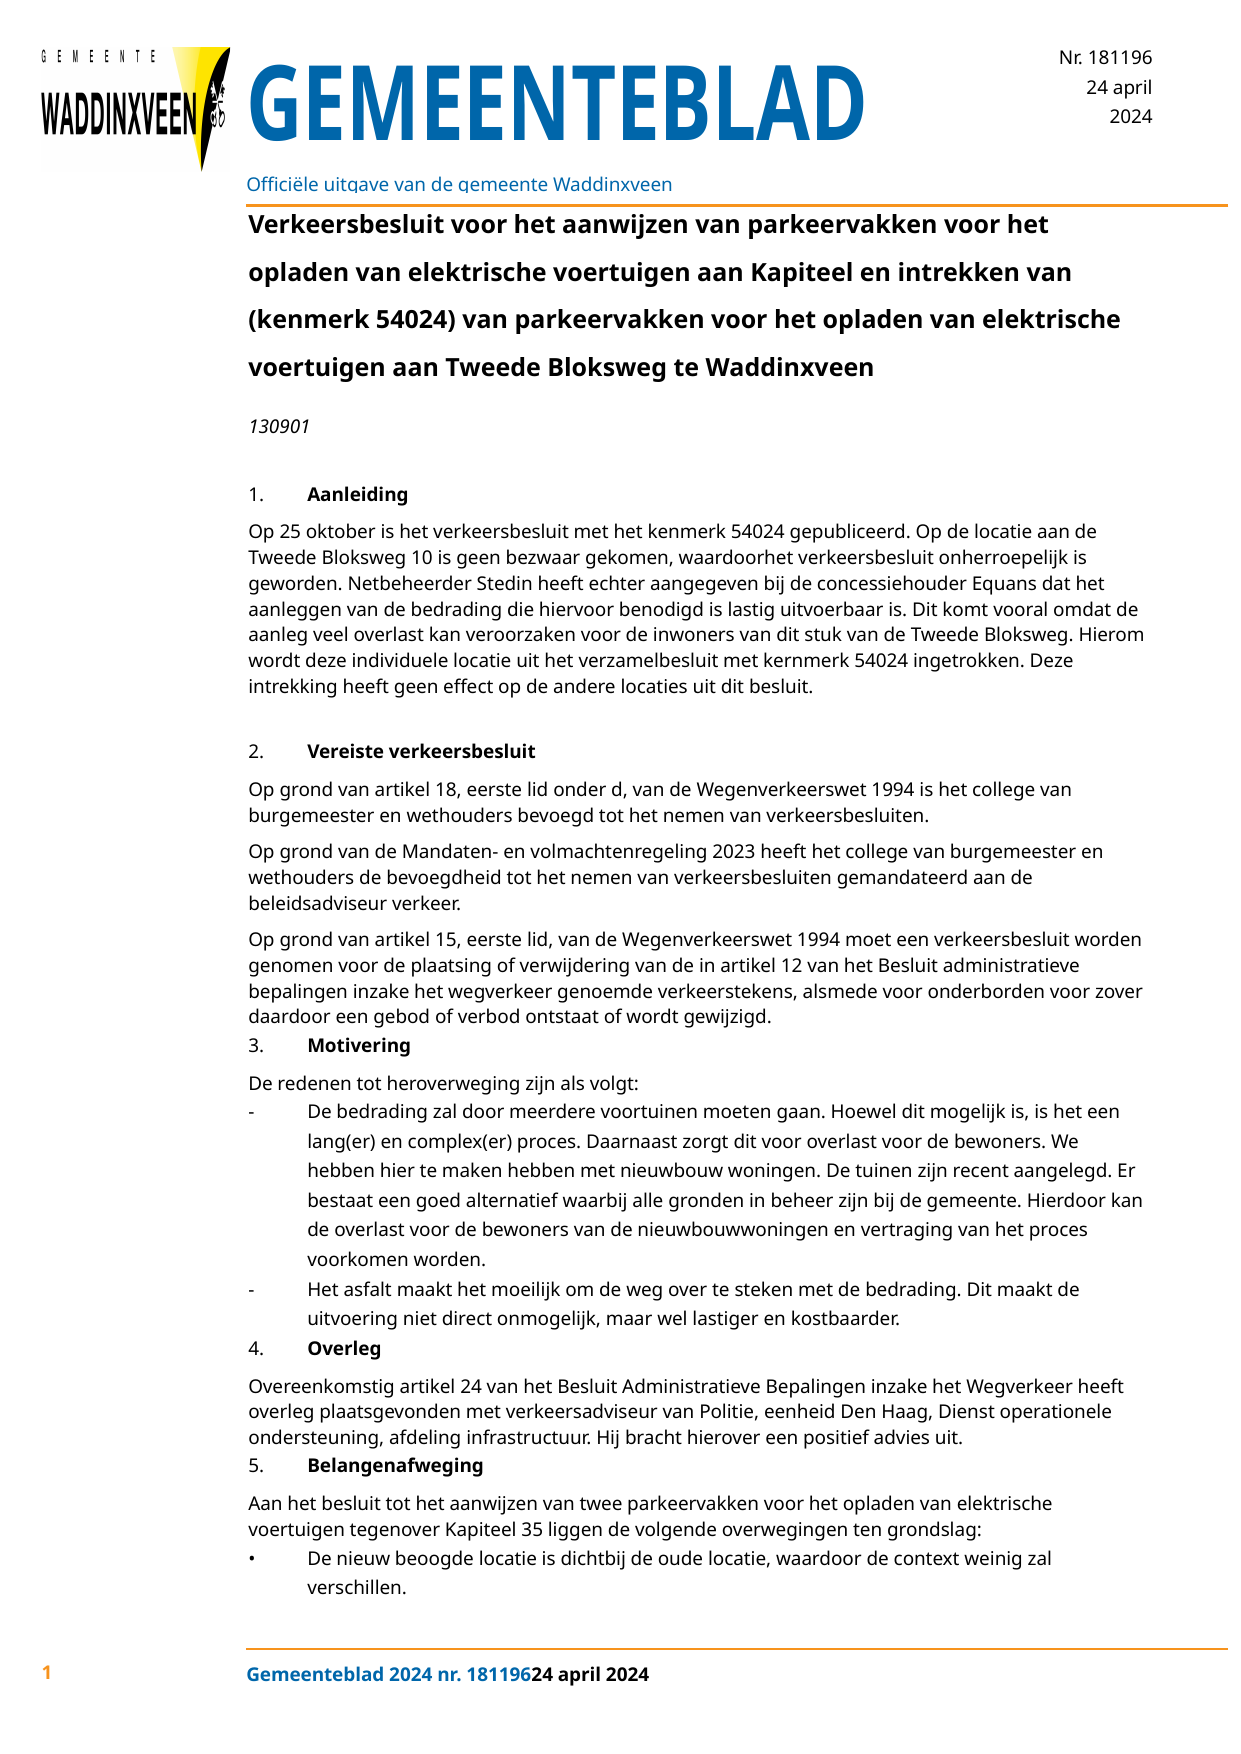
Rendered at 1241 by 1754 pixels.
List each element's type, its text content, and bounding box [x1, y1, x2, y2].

text 130901 [248, 413, 1152, 439]
list De bedrading zal door meerdere voortuinen moeten gaan. Hoewel dit mogelijk is, is het een lang(er) en complex(er) proces. Daarnaast zorgt dit voor overlast voor de bewoners. We hebben hier te maken hebben met nieuwbouw woningen. De tuinen zijn recent aangelegd. Er bestaat een goed alternatief waarbij alle gronden in beheer zijn bij de gemeente. Hierdoor kan de overlast voor de bewoners van de nieuwbouwwoningen en vertraging van het proces voorkomen worden. [248, 1098, 1152, 1272]
text Verkeersbesluit voor het aanwijzen van parkeervakken voor het opladen van elektrische voertuigen aan Kapiteel en intrekken van (kenmerk 54024) van parkeervakken voor het opladen van elektrische voertuigen aan Tweede Bloksweg te Waddinxveen [248, 207, 1152, 384]
text Op grond van artikel 18, eerste lid onder d, van de Wegenverkeerswet 1994 is het college van burgemeester en wethouders bevoegd tot het nemen van verkeersbesluiten. [248, 776, 1152, 827]
list Belangenafweging [248, 1453, 1152, 1478]
text Op grond van artikel 15, eerste lid, van de Wegenverkeerswet 1994 moet een verkeersbesluit worden genomen voor de plaatsing of verwijdering van de in artikel 12 van het Besluit administratieve bepalingen inzake het wegverkeer genoemde verkeerstekens, alsmede voor onderborden voor zover daardoor een gebod of verbod ontstaat of wordt gewijzigd. [248, 927, 1152, 1029]
picture [41, 47, 231, 172]
list Vereiste verkeersbesluit [248, 738, 1152, 764]
list Aanleiding [248, 481, 1152, 507]
list Motivering [248, 1032, 1152, 1058]
text Op 25 oktober is het verkeersbesluit met het kenmerk 54024 gepubliceerd. Op de locatie aan de Tweede Bloksweg 10 is geen bezwaar gekomen, waardoorhet verkeersbesluit onherroepelijk is geworden. Netbeheerder Stedin heeft echter aangegeven bij de concessiehouder Equans dat het aanleggen van de bedrading die hiervoor benodigd is lastig uitvoerbaar is. Dit komt vooral omdat de aanleg veel overlast kan veroorzaken voor de inwoners van dit stuk van de Tweede Bloksweg. Hierom wordt deze individuele locatie uit het verzamelbesluit met kernmerk 54024 ingetrokken. Deze intrekking heeft geen effect op de andere locaties uit dit besluit. [248, 519, 1152, 699]
text Aan het besluit tot het aanwijzen van twee parkeervakken voor het opladen van elektrische voertuigen tegenover Kapiteel 35 liggen de volgende overwegingen ten grondslag: [248, 1491, 1152, 1542]
text Op grond van de Mandaten- en volmachtenregeling 2023 heeft het college van burgemeester en wethouders de bevoegdheid tot het nemen van verkeersbesluiten gemandateerd aan de beleidsadviseur verkeer. [248, 838, 1152, 916]
list De nieuw beoogde locatie is dichtbij de oude locatie, waardoor de context weinig zal verschillen. [248, 1545, 1152, 1600]
list Overleg [248, 1335, 1152, 1361]
list Het asfalt maakt het moeilijk om de weg over te steken met de bedrading. Dit maakt de uitvoering niet direct onmogelijk, maar wel lastiger en kostbaarder. [248, 1276, 1152, 1331]
text Overeenkomstig artikel 24 van het Besluit Administratieve Bepalingen inzake het Wegverkeer heeft overleg plaatsgevonden met verkeersadviseur van Politie, eenheid Den Haag, Dienst operationele ondersteuning, afdeling infrastructuur. Hij bracht hierover een positief advies uit. [248, 1373, 1152, 1450]
text De redenen tot heroverweging zijn als volgt: [248, 1070, 1152, 1096]
